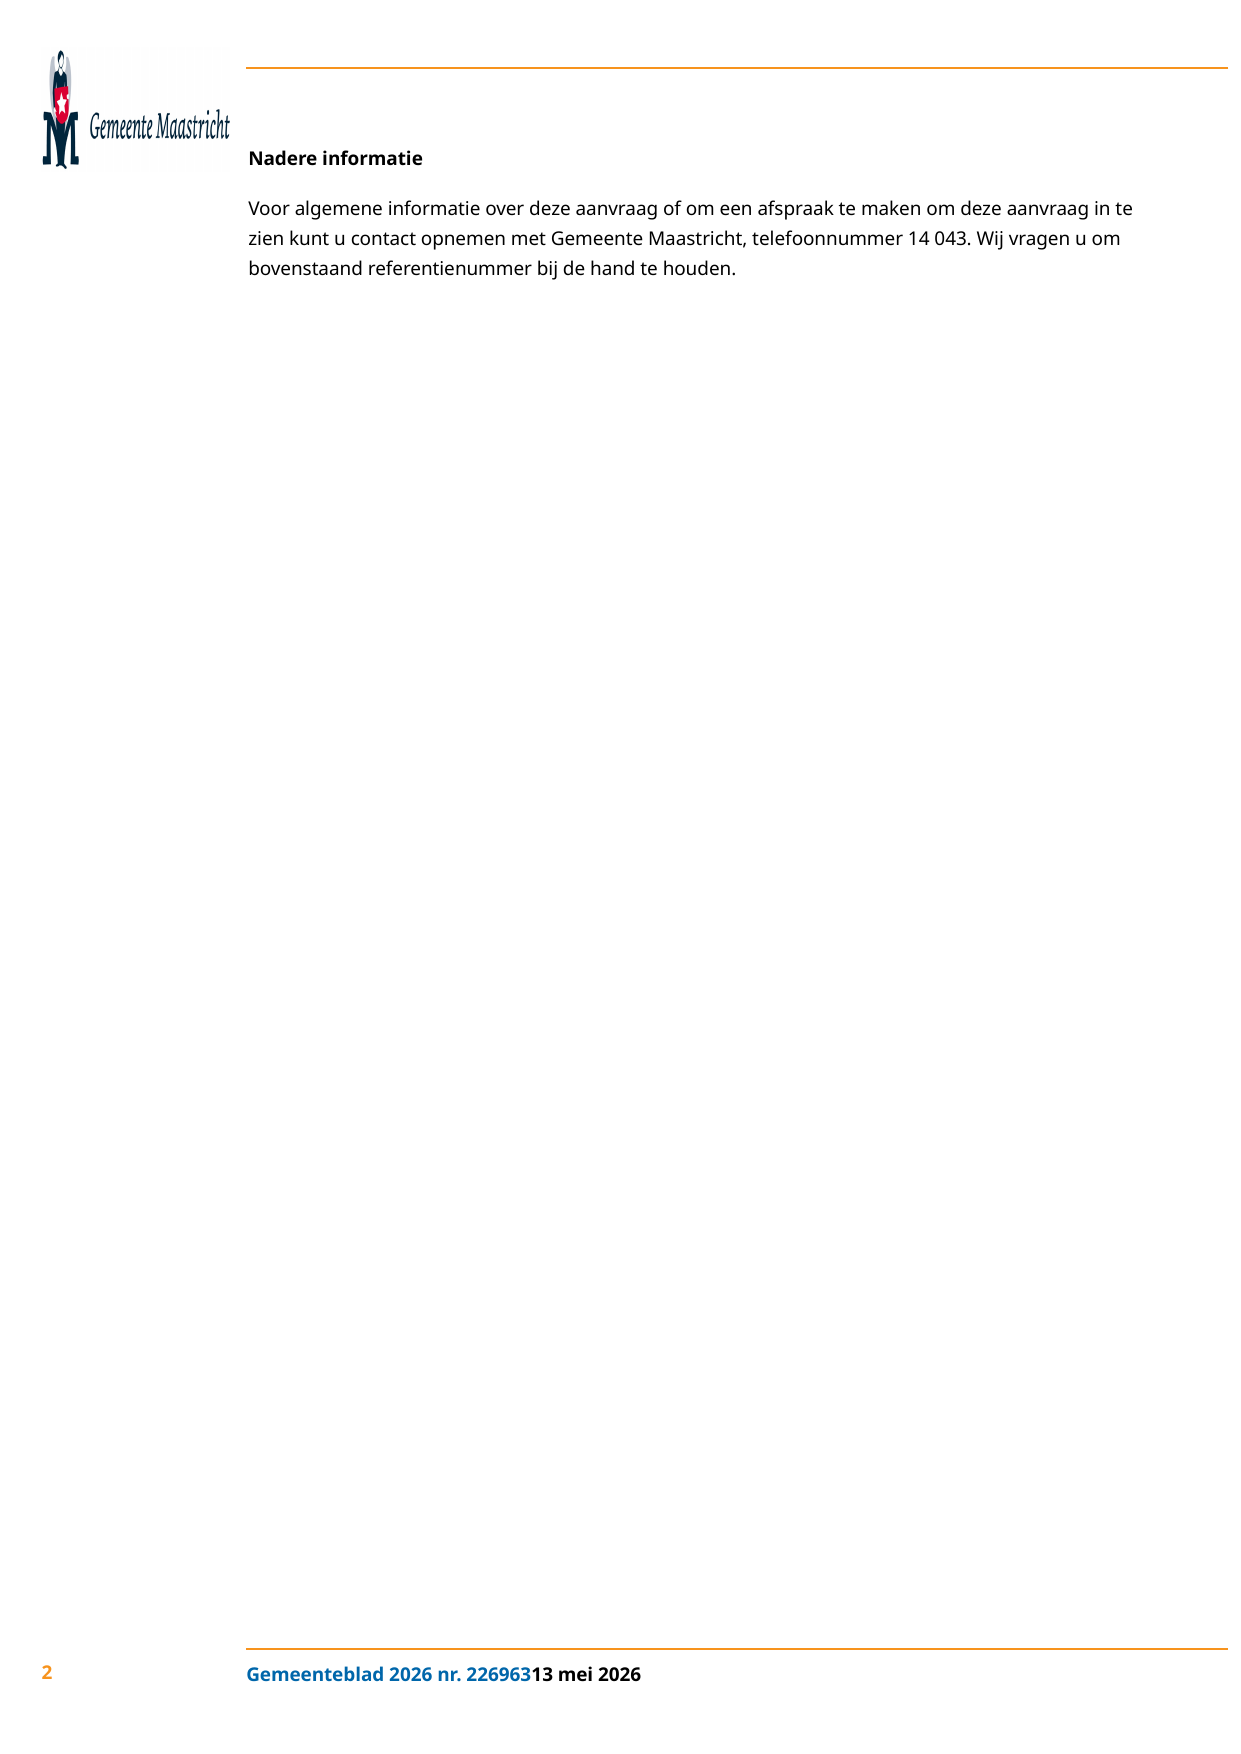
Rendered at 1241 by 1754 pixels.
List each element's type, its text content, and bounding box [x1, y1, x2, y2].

text Nadere informatie [248, 145, 1152, 171]
text Voor algemene informatie over deze aanvraag of om een afspraak te maken om deze aanvraag in te zien kunt u contact opnemen met Gemeente Maastricht, telefoonnummer 14 043. Wij vragen u om bovenstaand referentienummer bij de hand te houden. [248, 196, 1152, 281]
picture [41, 47, 231, 172]
